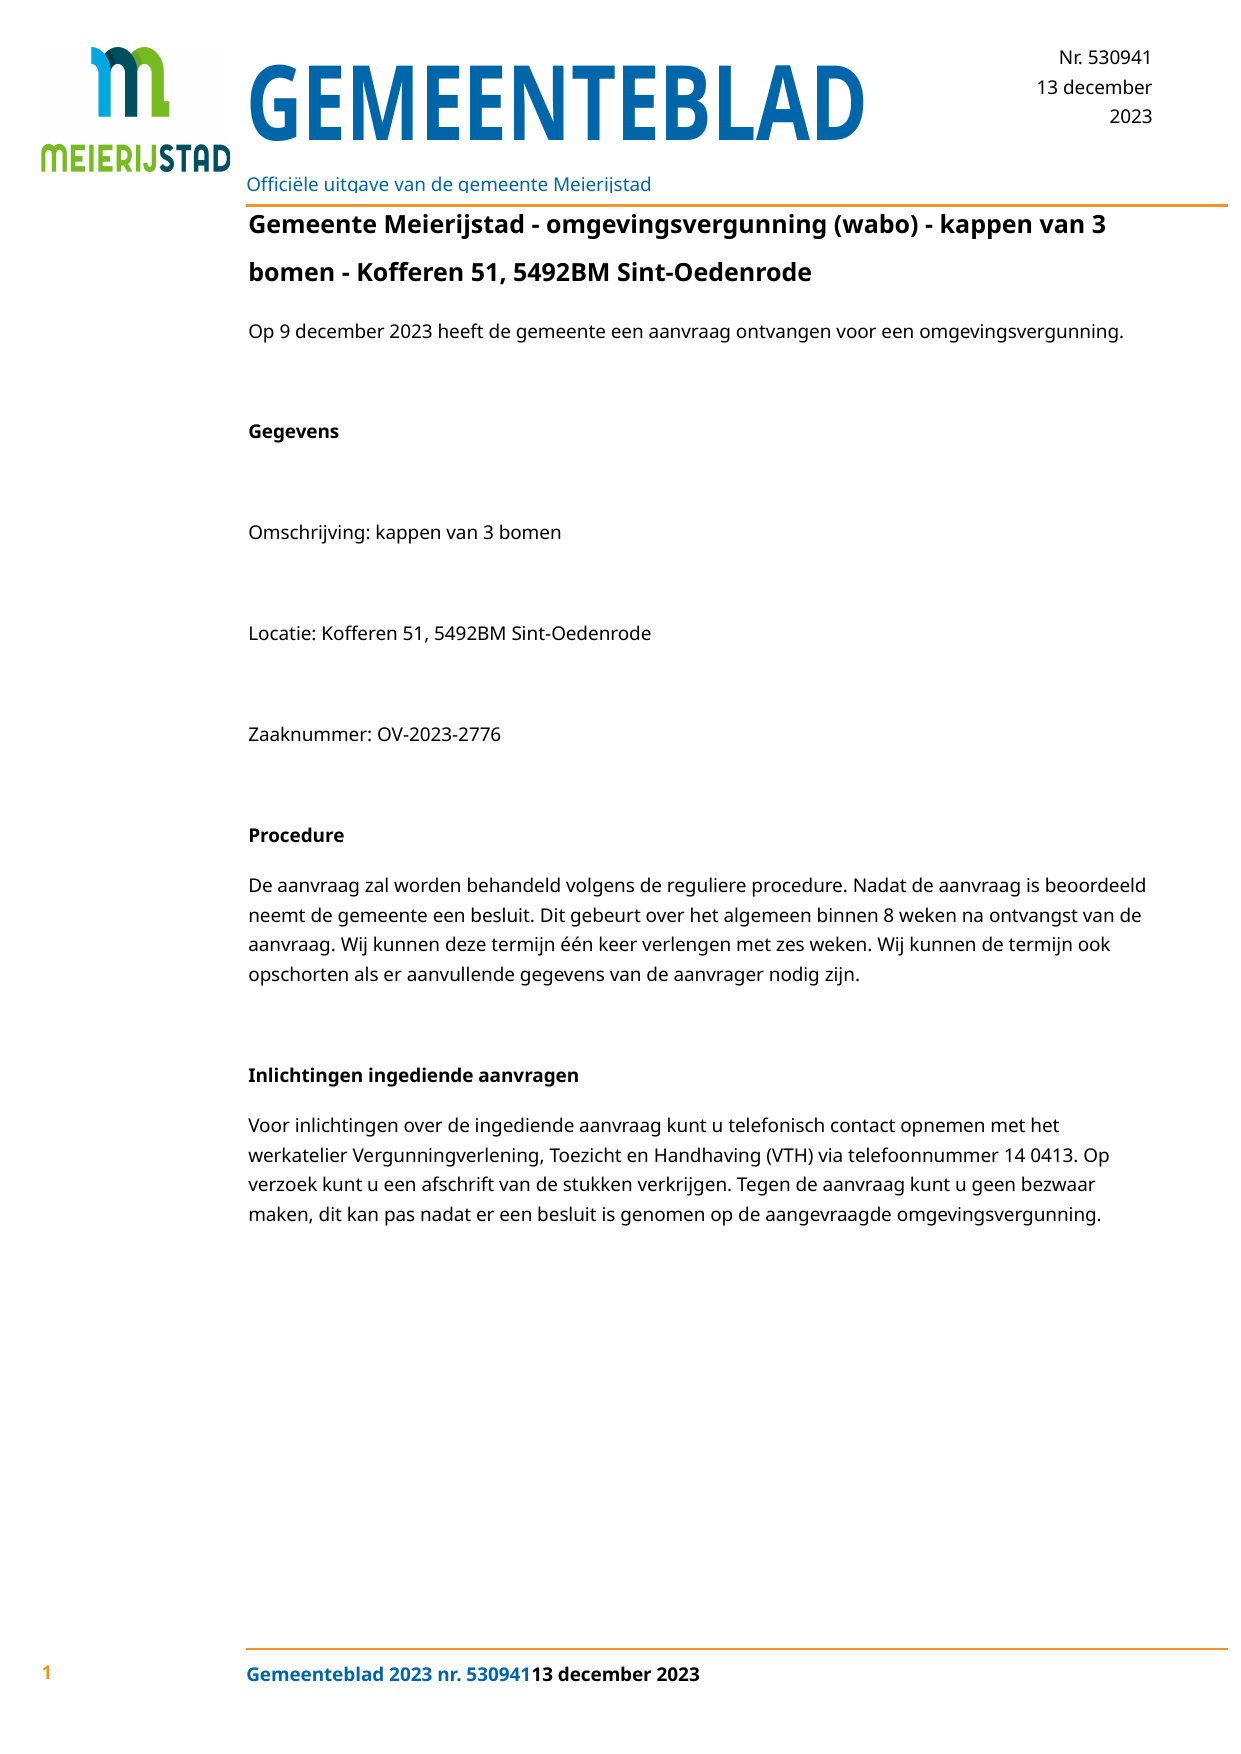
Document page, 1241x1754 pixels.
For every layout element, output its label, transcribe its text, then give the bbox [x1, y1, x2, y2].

text Procedure [248, 822, 1152, 848]
picture [41, 47, 231, 172]
text Gemeente Meierijstad - omgevingsvergunning (wabo) - kappen van 3 bomen - Kofferen 51, 5492BM Sint-Oedenrode [248, 207, 1152, 288]
text Inlichtingen ingediende aanvragen [248, 1062, 1152, 1088]
text Omschrijving: kappen van 3 bomen [248, 519, 1152, 545]
text Locatie: Kofferen 51, 5492BM Sint-Oedenrode [248, 620, 1152, 646]
text Zaaknummer: OV-2023-2776 [248, 721, 1152, 747]
text Gegevens [248, 419, 1152, 444]
text Voor inlichtingen over de ingediende aanvraag kunt u telefonisch contact opnemen met het werkatelier Vergunningverlening, Toezicht en Handhaving (VTH) via telefoonnummer 14 0413. Op verzoek kunt u een afschrift van de stukken verkrijgen. Tegen de aanvraag kunt u geen bezwaar maken, dit kan pas nadat er een besluit is genomen op de aangevraagde omgevingsvergunning. [248, 1112, 1152, 1227]
text De aanvraag zal worden behandeld volgens de reguliere procedure. Nadat de aanvraag is beoordeeld neemt de gemeente een besluit. Dit gebeurt over het algemeen binnen 8 weken na ontvangst van de aanvraag. Wij kunnen deze termijn één keer verlengen met zes weken. Wij kunnen de termijn ook opschorten als er aanvullende gegevens van de aanvrager nodig zijn. [248, 872, 1152, 987]
text Op 9 december 2023 heeft de gemeente een aanvraag ontvangen voor een omgevingsvergunning. [248, 318, 1152, 344]
